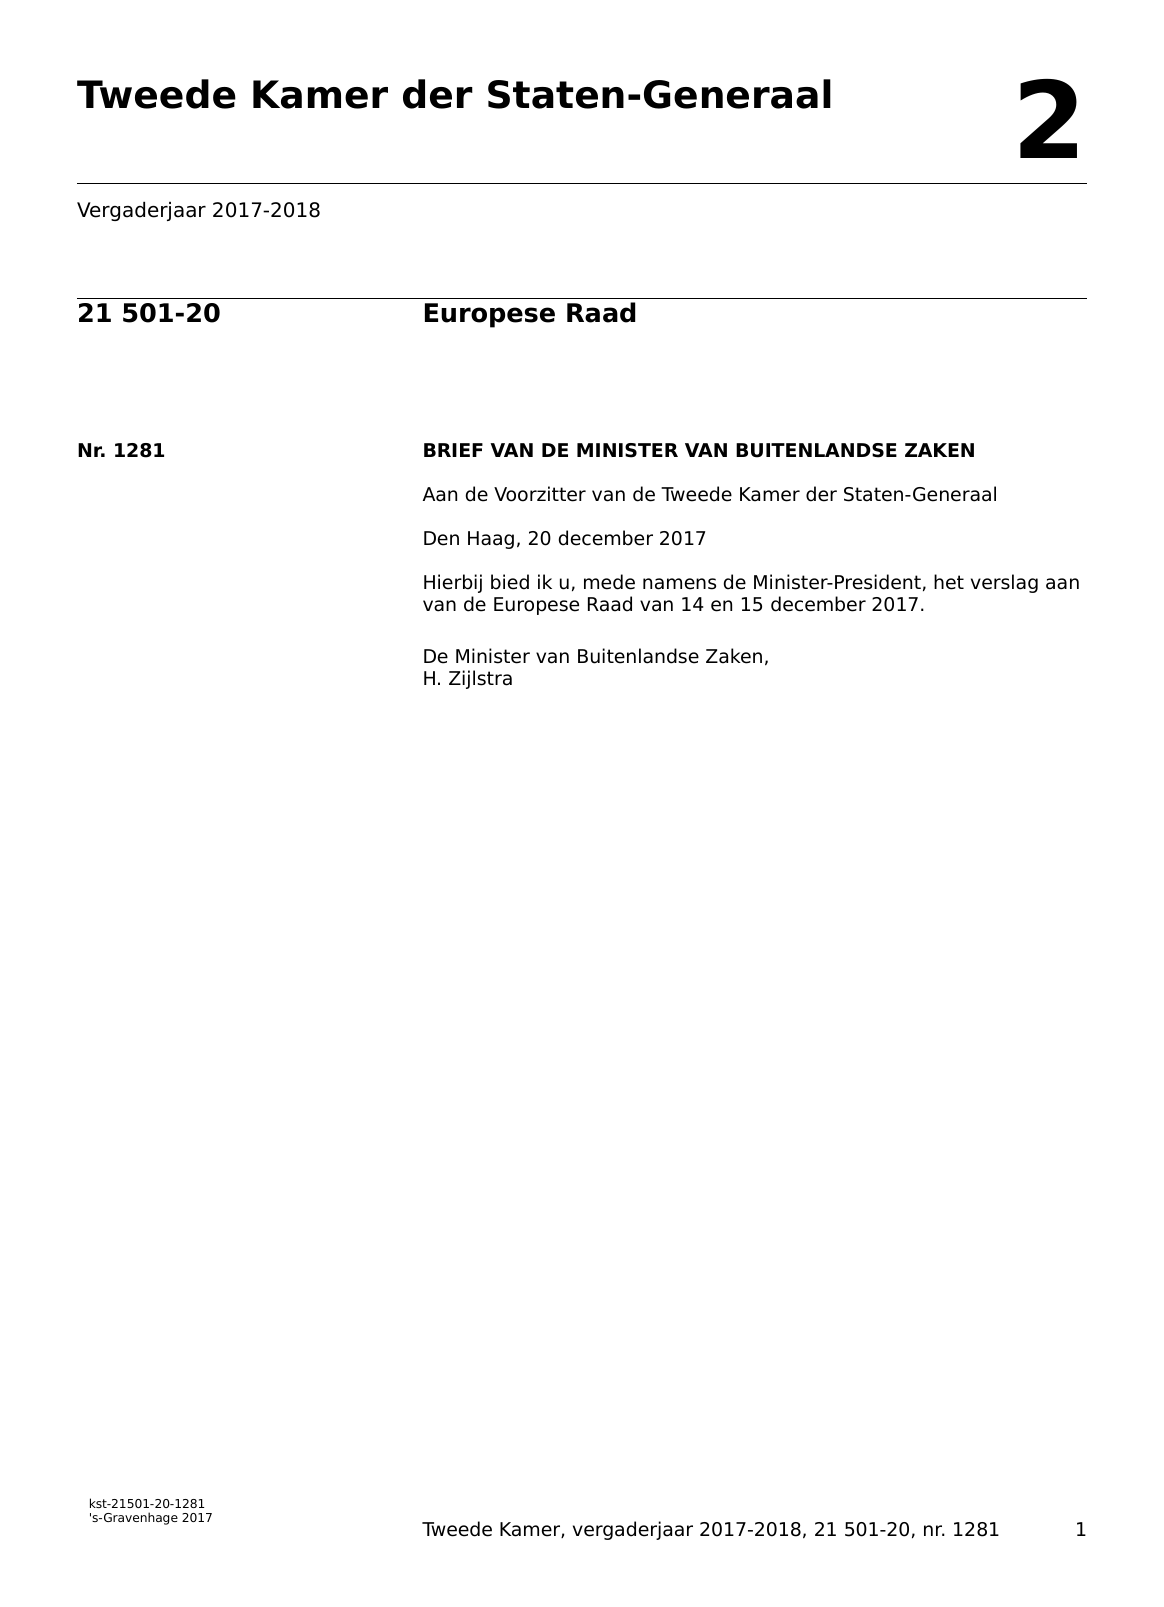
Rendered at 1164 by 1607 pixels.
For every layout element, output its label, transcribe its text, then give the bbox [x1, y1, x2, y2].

text Hierbij bied ik u, mede namens de Minister-President, het verslag aan van de Europese Raad van 14 en 15 december 2017. [422, 572, 1087, 616]
table_cell Vergaderjaar 2017-2018 [77, 184, 1087, 298]
text De Minister van Buitenlandse Zaken, H. Zijlstra [422, 646, 1087, 690]
table_header 2 [886, 59, 1087, 183]
subtitle Nr. 1281 BRIEF VAN DE MINISTER VAN BUITENLANDSE ZAKEN [77, 440, 1087, 462]
subtitle 21 501-20 Europese Raad [77, 299, 1087, 329]
text kst-21501-20-1281 [88, 1497, 323, 1511]
text 's-Gravenhage 2017 [88, 1511, 323, 1525]
text Aan de Voorzitter van de Tweede Kamer der Staten-Generaal [422, 484, 1087, 506]
table_header Tweede Kamer der Staten-Generaal [77, 59, 886, 183]
text Den Haag, 20 december 2017 [422, 528, 1087, 550]
